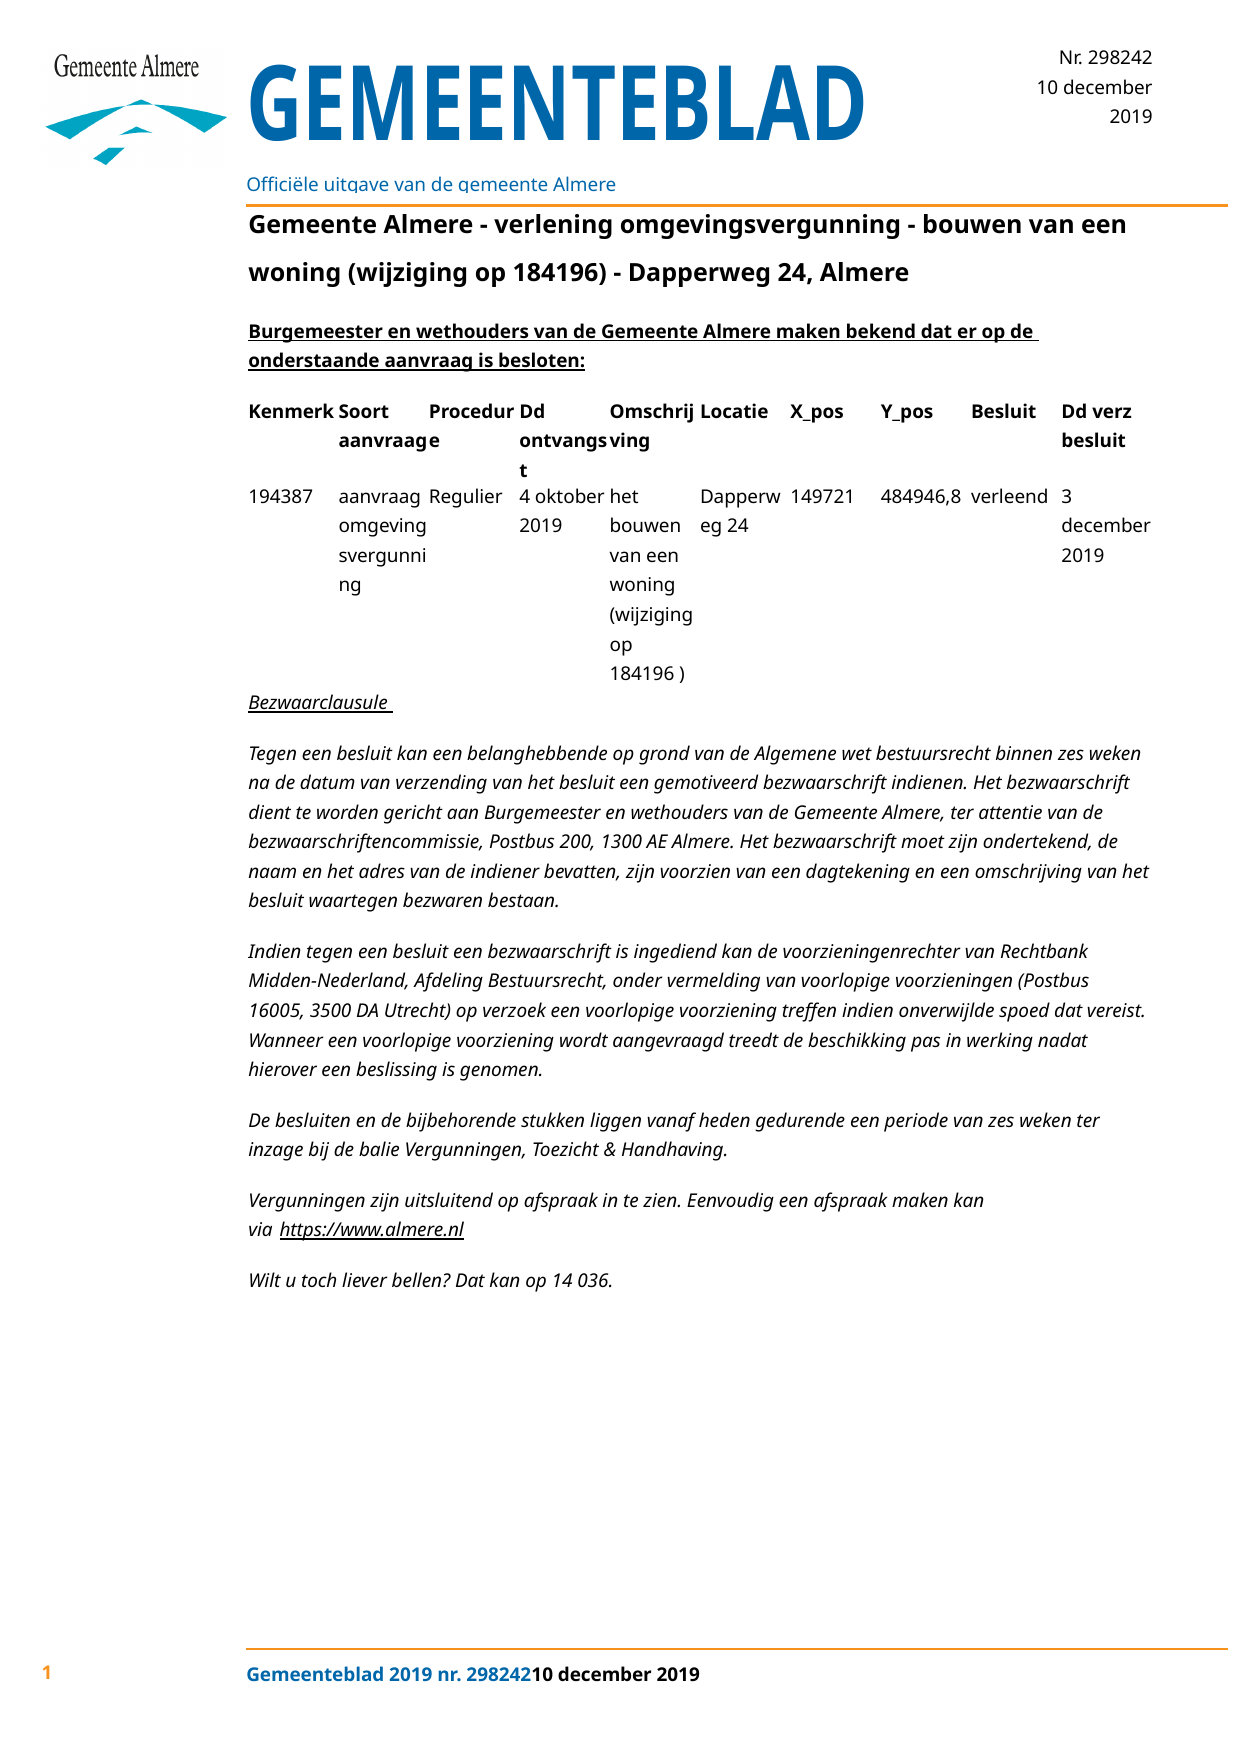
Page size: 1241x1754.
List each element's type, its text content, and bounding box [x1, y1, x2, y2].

table_cell verleend [971, 483, 1061, 686]
table_header Kenmerk [248, 398, 338, 483]
table_header Omschrijving [609, 398, 700, 483]
table_header Dd verz besluit [1061, 398, 1152, 483]
table_cell 4 oktober 2019 [519, 483, 609, 686]
picture [41, 47, 231, 172]
text Wilt u toch liever bellen? Dat kan op 14 036. [248, 1267, 1152, 1293]
table_header Soort aanvraag [338, 398, 429, 483]
table_header Y_pos [881, 398, 971, 483]
table_cell 194387 [248, 483, 338, 686]
table_cell aanvraag omgevingsvergunning [338, 483, 429, 686]
table_cell het bouwen van een woning (wijziging op 184196 ) [609, 483, 700, 686]
table_header Locatie [700, 398, 790, 483]
text Tegen een besluit kan een belanghebbende op grond van de Algemene wet bestuursrecht binnen zes weken na de datum van verzending van het besluit een gemotiveerd bezwaarschrift indienen. Het bezwaarschrift dient te worden gericht aan Burgemeester en wethouders van de Gemeente Almere, ter attentie van de bezwaarschriftencommissie, Postbus 200, 1300 AE Almere. Het bezwaarschrift moet zijn ondertekend, de naam en het adres van de indiener bevatten, zijn voorzien van een dagtekening en een omschrijving van het besluit waartegen bezwaren bestaan. [248, 740, 1152, 913]
table_header Besluit [971, 398, 1061, 483]
table_header X_pos [790, 398, 881, 483]
text De besluiten en de bijbehorende stukken liggen vanaf heden gedurende een periode van zes weken ter inzage bij de balie Vergunningen, Toezicht & Handhaving. [248, 1107, 1152, 1162]
text Bezwaarclausule [248, 689, 1152, 715]
table_cell Regulier [429, 483, 519, 686]
table_cell 149721 [790, 483, 881, 686]
text Burgemeester en wethouders van de Gemeente Almere maken bekend dat er op de onderstaande aanvraag is besloten: [248, 318, 1152, 373]
table_cell Dapperweg 24 [700, 483, 790, 686]
table_header Procedure [429, 398, 519, 483]
text Indien tegen een besluit een bezwaarschrift is ingediend kan de voorzieningenrechter van Rechtbank Midden-Nederland, Afdeling Bestuursrecht, onder vermelding van voorlopige voorzieningen (Postbus 16005, 3500 DA Utrecht) op verzoek een voorlopige voorziening treffen indien onverwijlde spoed dat vereist. Wanneer een voorlopige voorziening wordt aangevraagd treedt de beschikking pas in werking nadat hierover een beslissing is genomen. [248, 938, 1152, 1082]
table_cell 484946,8 [881, 483, 971, 686]
text Gemeente Almere - verlening omgevingsvergunning - bouwen van een woning (wijziging op 184196) - Dapperweg 24, Almere [248, 207, 1152, 288]
table_header Dd ontvangst [519, 398, 609, 483]
table_cell 3 december 2019 [1061, 483, 1152, 686]
text Vergunningen zijn uitsluitend op afspraak in te zien. Eenvoudig een afspraak maken kan via https://www.almere.nl [248, 1187, 1152, 1242]
